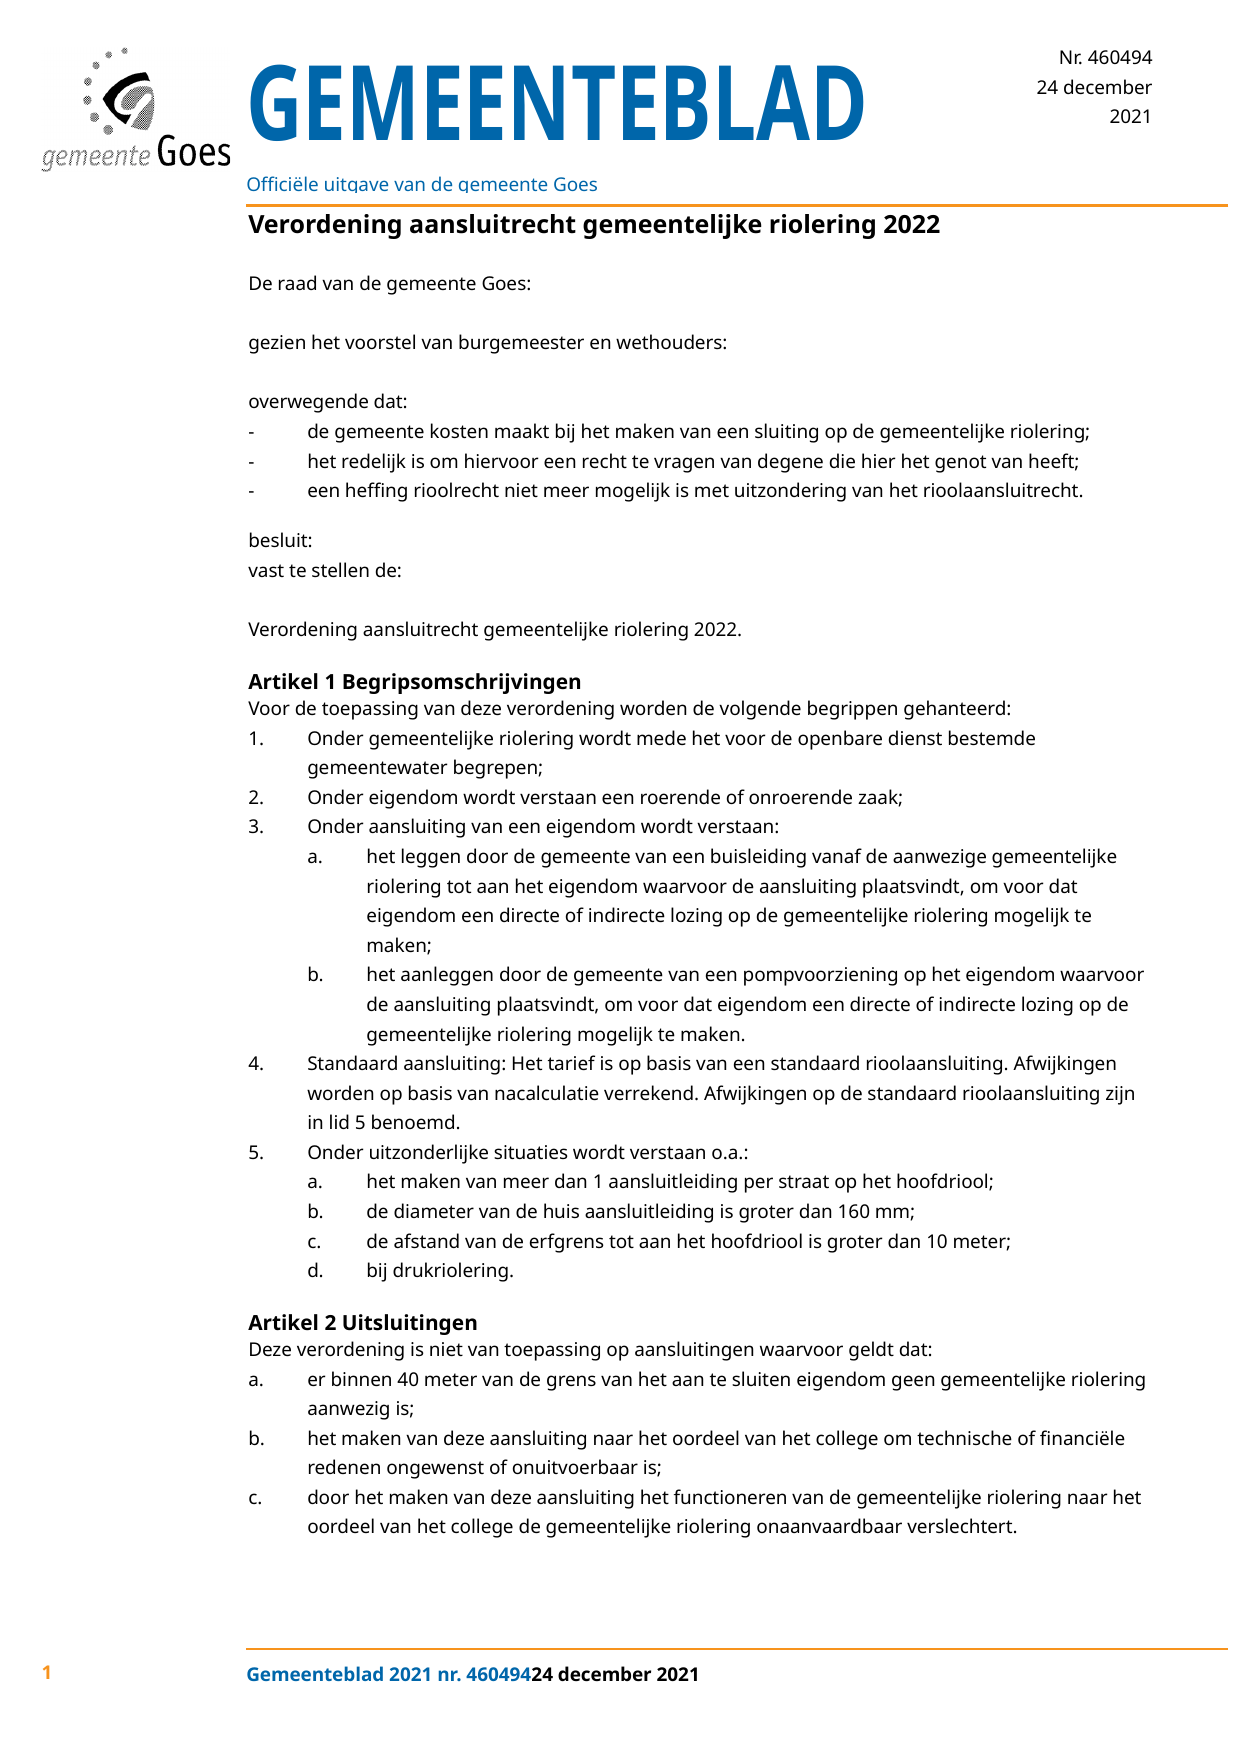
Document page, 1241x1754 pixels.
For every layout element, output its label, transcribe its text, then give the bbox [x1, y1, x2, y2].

text Verordening aansluitrecht gemeentelijke riolering 2022 [248, 207, 1152, 241]
list Onder eigendom wordt verstaan een roerende of onroerende zaak; [248, 784, 1152, 810]
text besluit: [248, 528, 1152, 553]
list de gemeente kosten maakt bij het maken van een sluiting op de gemeentelijke riolering; [248, 418, 1152, 444]
list het maken van deze aansluiting naar het oordeel van het college om technische of financiële redenen ongewenst of onuitvoerbaar is; [248, 1425, 1152, 1480]
picture [41, 47, 231, 172]
list de diameter van de huis aansluitleiding is groter dan 160 mm; [307, 1198, 1152, 1224]
list Onder uitzonderlijke situaties wordt verstaan o.a.: [248, 1139, 1152, 1165]
list Onder gemeentelijke riolering wordt mede het voor de openbare dienst bestemde gemeentewater begrepen; [248, 725, 1152, 780]
list Standaard aansluiting: Het tarief is op basis van een standaard rioolaansluiting. Afwijkingen worden op basis van nacalculatie verrekend. Afwijkingen op de standaard rioolaansluiting zijn in lid 5 benoemd. [248, 1050, 1152, 1135]
list het aanleggen door de gemeente van een pompvoorziening op het eigendom waarvoor de aansluiting plaatsvindt, om voor dat eigendom een directe of indirecte lozing op de gemeentelijke riolering mogelijk te maken. [307, 962, 1152, 1046]
text Verordening aansluitrecht gemeentelijke riolering 2022. [248, 616, 1152, 642]
list het leggen door de gemeente van een buisleiding vanaf de aanwezige gemeentelijke riolering tot aan het eigendom waarvoor de aansluiting plaatsvindt, om voor dat eigendom een directe of indirecte lozing op de gemeentelijke riolering mogelijk te maken; [307, 843, 1152, 958]
list Onder aansluiting van een eigendom wordt verstaan: [248, 814, 1152, 839]
list een heffing rioolrecht niet meer mogelijk is met uitzondering van het rioolaansluitrecht. [248, 477, 1152, 503]
list de afstand van de erfgrens tot aan het hoofdriool is groter dan 10 meter; [307, 1228, 1152, 1253]
text Voor de toepassing van deze verordening worden de volgende begrippen gehanteerd: [248, 695, 1152, 721]
text Artikel 2 Uitsluitingen [248, 1308, 1152, 1336]
text gezien het voorstel van burgemeester en wethouders: [248, 329, 1152, 355]
list het redelijk is om hiervoor een recht te vragen van degene die hier het genot van heeft; [248, 448, 1152, 473]
list bij drukriolering. [307, 1257, 1152, 1283]
text overwegende dat: [248, 389, 1152, 414]
list het maken van meer dan 1 aansluitleiding per straat op het hoofdriool; [307, 1169, 1152, 1194]
text vast te stellen de: [248, 557, 1152, 583]
text De raad van de gemeente Goes: [248, 270, 1152, 296]
list er binnen 40 meter van de grens van het aan te sluiten eigendom geen gemeentelijke riolering aanwezig is; [248, 1366, 1152, 1421]
list door het maken van deze aansluiting het functioneren van de gemeentelijke riolering naar het oordeel van het college de gemeentelijke riolering onaanvaardbaar verslechtert. [248, 1484, 1152, 1539]
text Artikel 1 Begripsomschrijvingen [248, 667, 1152, 695]
text Deze verordening is niet van toepassing op aansluitingen waarvoor geldt dat: [248, 1336, 1152, 1362]
